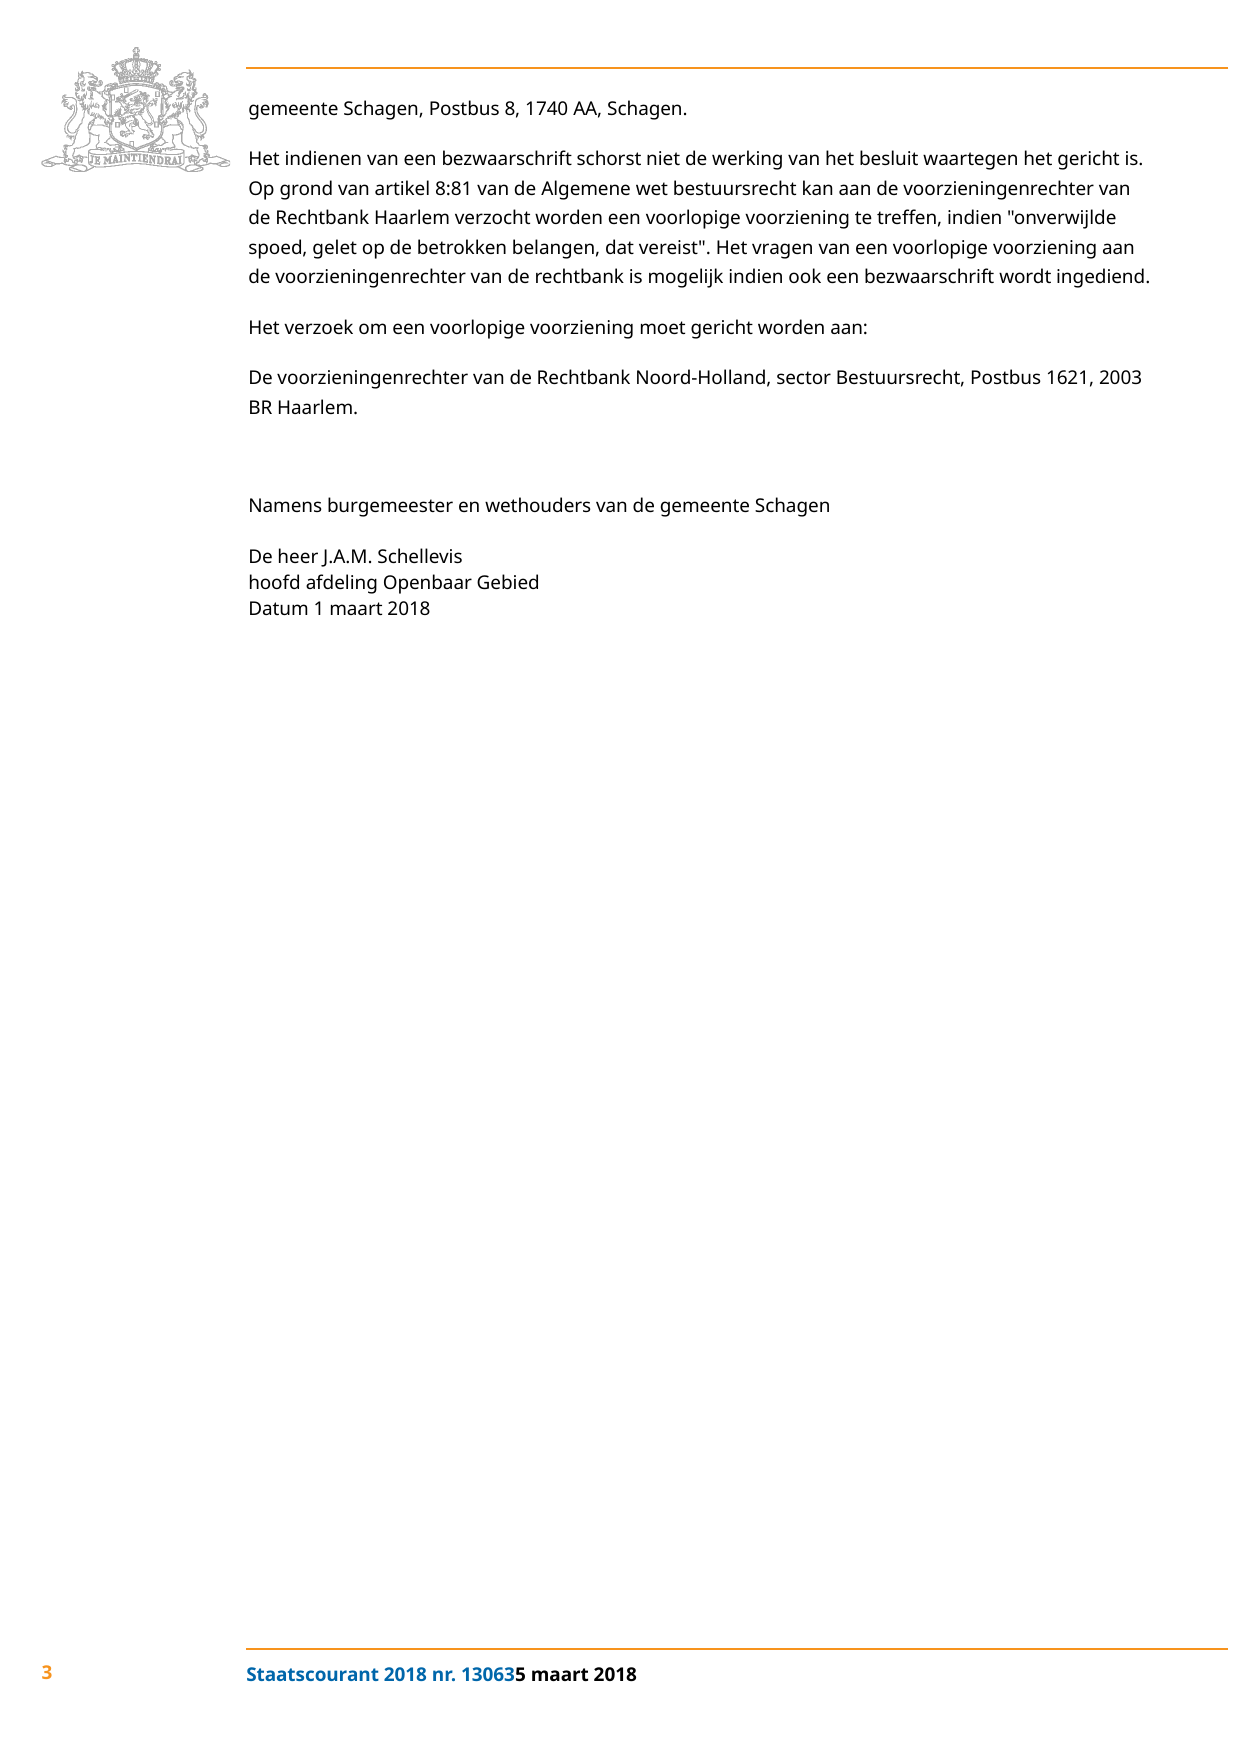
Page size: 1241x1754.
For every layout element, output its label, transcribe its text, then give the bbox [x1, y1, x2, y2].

text De voorzieningenrechter van de Rechtbank Noord-Holland, sector Bestuursrecht, Postbus 1621, 2003 BR Haarlem. [248, 364, 1152, 420]
text De heer J.A.M. Schellevis [248, 544, 1152, 569]
text gemeente Schagen, Postbus 8, 1740 AA, Schagen. [248, 95, 1152, 121]
picture [41, 47, 231, 172]
text Datum 1 maart 2018 [248, 595, 1152, 621]
text hoofd afdeling Openbaar Gebied [248, 569, 1152, 595]
text Namens burgemeester en wethouders van de gemeente Schagen [248, 492, 1152, 518]
text Het indienen van een bezwaarschrift schorst niet de werking van het besluit waartegen het gericht is. Op grond van artikel 8:81 van de Algemene wet bestuursrecht kan aan de voorzieningenrechter van de Rechtbank Haarlem verzocht worden een voorlopige voorziening te treffen, indien "onverwijlde spoed, gelet op de betrokken belangen, dat vereist". Het vragen van een voorlopige voorziening aan de voorzieningenrechter van de rechtbank is mogelijk indien ook een bezwaarschrift wordt ingediend. [248, 145, 1152, 289]
text Het verzoek om een voorlopige voorziening moet gericht worden aan: [248, 314, 1152, 340]
